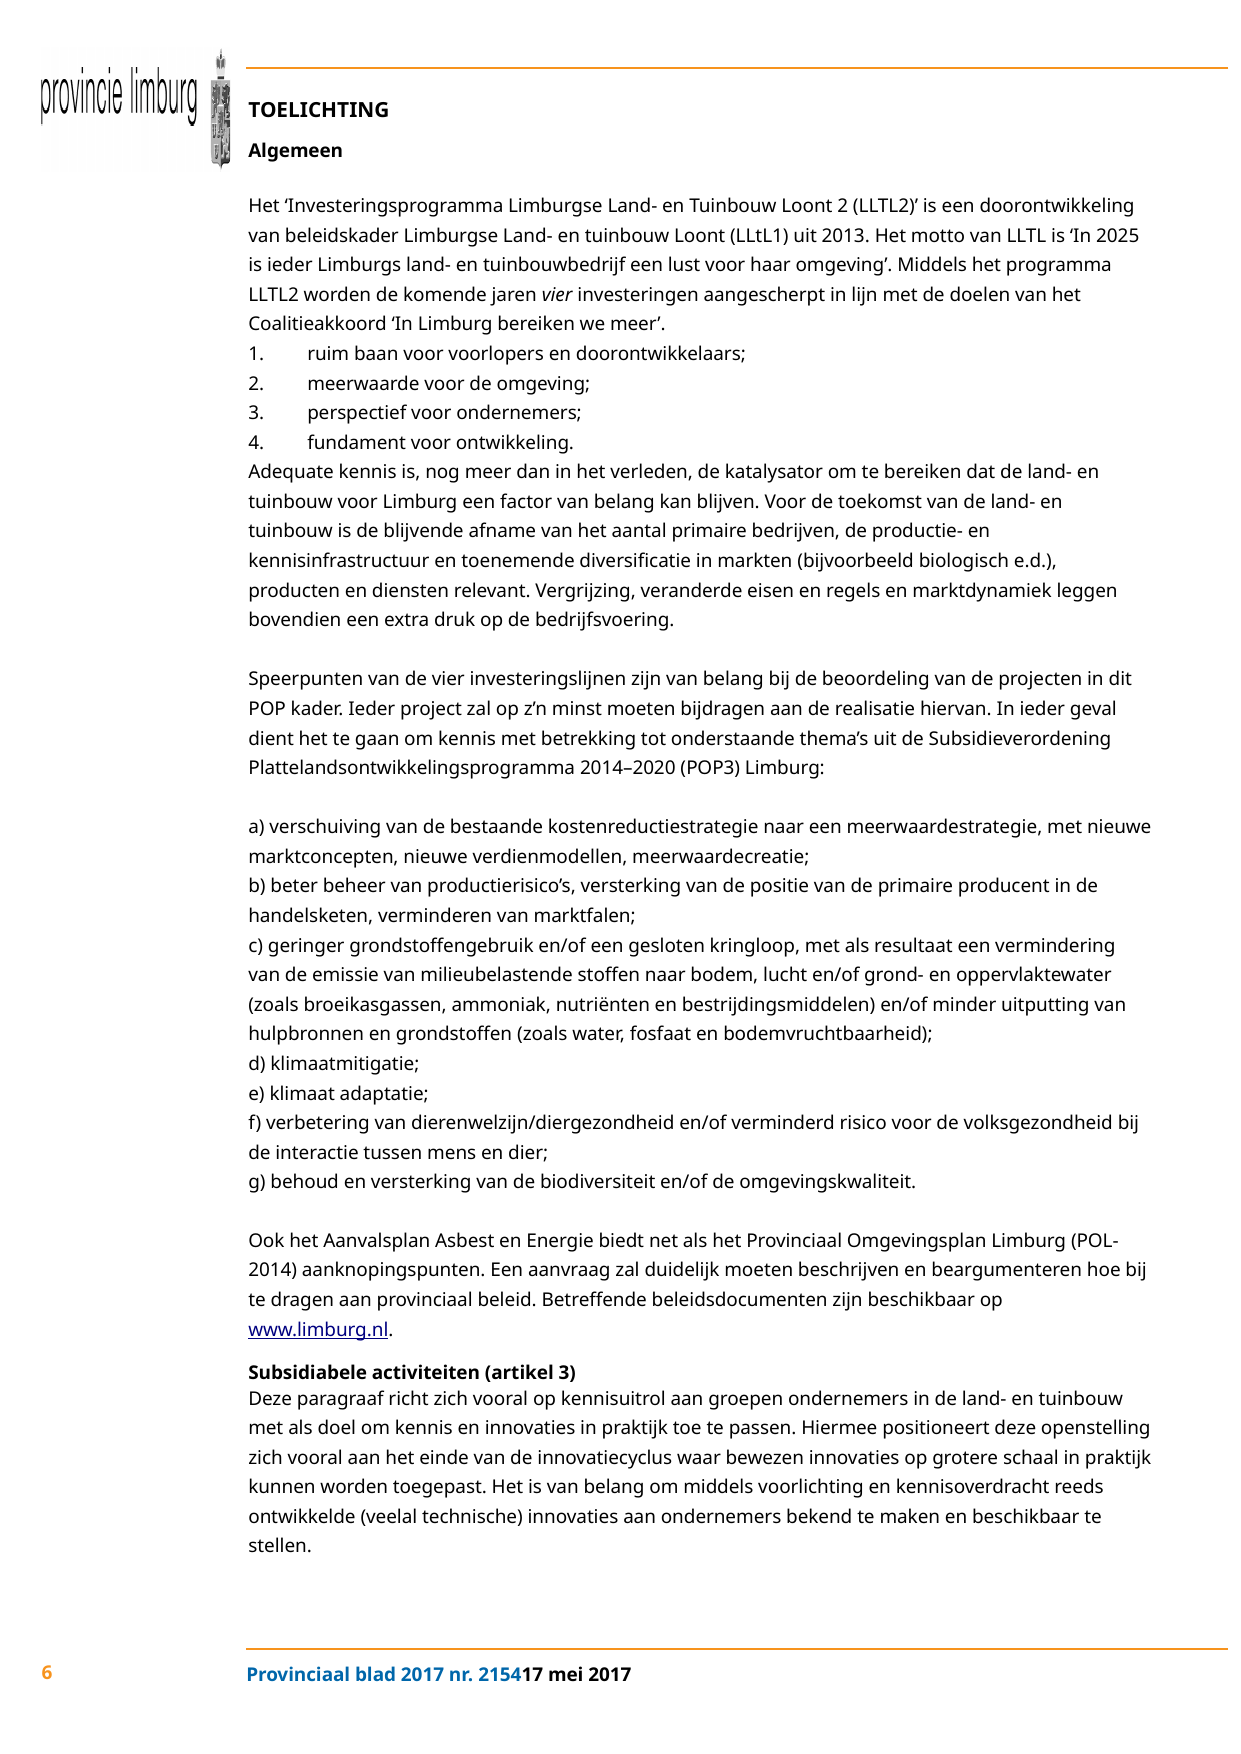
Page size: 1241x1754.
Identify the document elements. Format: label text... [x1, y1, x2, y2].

list fundament voor ontwikkeling. [248, 429, 1152, 454]
list perspectief voor ondernemers; [248, 399, 1152, 425]
text Het ‘Investeringsprogramma Limburgse Land- en Tuinbouw Loont 2 (LLTL2)’ is een doorontwikkeling van beleidskader Limburgse Land- en tuinbouw Loont (LLtL1) uit 2013. Het motto van LLTL is ‘In 2025 is ieder Limburgs land- en tuinbouwbedrijf een lust voor haar omgeving’. Middels het programma LLTL2 worden de komende jaren vier investeringen aangescherpt in lijn met de doelen van het Coalitieakkoord ‘In Limburg bereiken we meer’. [248, 192, 1152, 336]
list meerwaarde voor de omgeving; [248, 370, 1152, 395]
text Subsidiabele activiteiten (artikel 3) [248, 1359, 1152, 1385]
text Speerpunten van de vier investeringslijnen zijn van belang bij de beoordeling van de projecten in dit POP kader. Ieder project zal op z’n minst moeten bijdragen aan de realisatie hiervan. In ieder geval dient het te gaan om kennis met betrekking tot onderstaande thema’s uit de Subsidieverordening Plattelandsontwikkelingsprogramma 2014–2020 (POP3) Limburg: [248, 666, 1152, 780]
picture [41, 47, 231, 172]
text Deze paragraaf richt zich vooral op kennisuitrol aan groepen ondernemers in de land- en tuinbouw met als doel om kennis en innovaties in praktijk toe te passen. Hiermee positioneert deze openstelling zich vooral aan het einde van de innovatiecyclus waar bewezen innovaties op grotere schaal in praktijk kunnen worden toegepast. Het is van belang om middels voorlichting en kennisoverdracht reeds ontwikkelde (veelal technische) innovaties aan ondernemers bekend te maken en beschikbaar te stellen. [248, 1385, 1152, 1558]
list ruim baan voor voorlopers en doorontwikkelaars; [248, 340, 1152, 366]
text Ook het Aanvalsplan Asbest en Energie biedt net als het Provinciaal Omgevingsplan Limburg (POL-2014) aanknopingspunten. Een aanvraag zal duidelijk moeten beschrijven en beargumenteren hoe bij te dragen aan provinciaal beleid. Betreffende beleidsdocumenten zijn beschikbaar op www.limburg.nl. [248, 1227, 1152, 1342]
table_header a) verschuiving van de bestaande kostenreductiestrategie naar een meerwaardestrategie, met nieuwe marktconcepten, nieuwe verdienmodellen, meerwaardecreatie; b) beter beheer van productierisico’s, versterking van de positie van de primaire producent in de handelsketen, verminderen van marktfalen; c) geringer grondstoffengebruik en/of een gesloten kringloop, met als resultaat een vermindering van de emissie van milieubelastende stoffen naar bodem, lucht en/of grond- en oppervlaktewater (zoals broeikasgassen, ammoniak, nutriënten en bestrijdingsmiddelen) en/of minder uitputting van hulpbronnen en grondstoffen (zoals water, fosfaat en bodemvruchtbaarheid); d) klimaatmitigatie; e) klimaat adaptatie; f) verbetering van dierenwelzijn/diergezondheid en/of verminderd risico voor de volksgezondheid bij de interactie tussen mens en dier; g) behoud en versterking van de biodiversiteit en/of de omgevingskwaliteit. [248, 814, 1152, 1194]
text Adequate kennis is, nog meer dan in het verleden, de katalysator om te bereiken dat de land- en tuinbouw voor Limburg een factor van belang kan blijven. Voor de toekomst van de land- en tuinbouw is de blijvende afname van het aantal primaire bedrijven, de productie- en kennisinfrastructuur en toenemende diversificatie in markten (bijvoorbeeld biologisch e.d.), producten en diensten relevant. Vergrijzing, veranderde eisen en regels en marktdynamiek leggen bovendien een extra druk op de bedrijfsvoering. [248, 458, 1152, 632]
text Algemeen [248, 137, 1152, 163]
text TOELICHTING [248, 95, 1152, 123]
